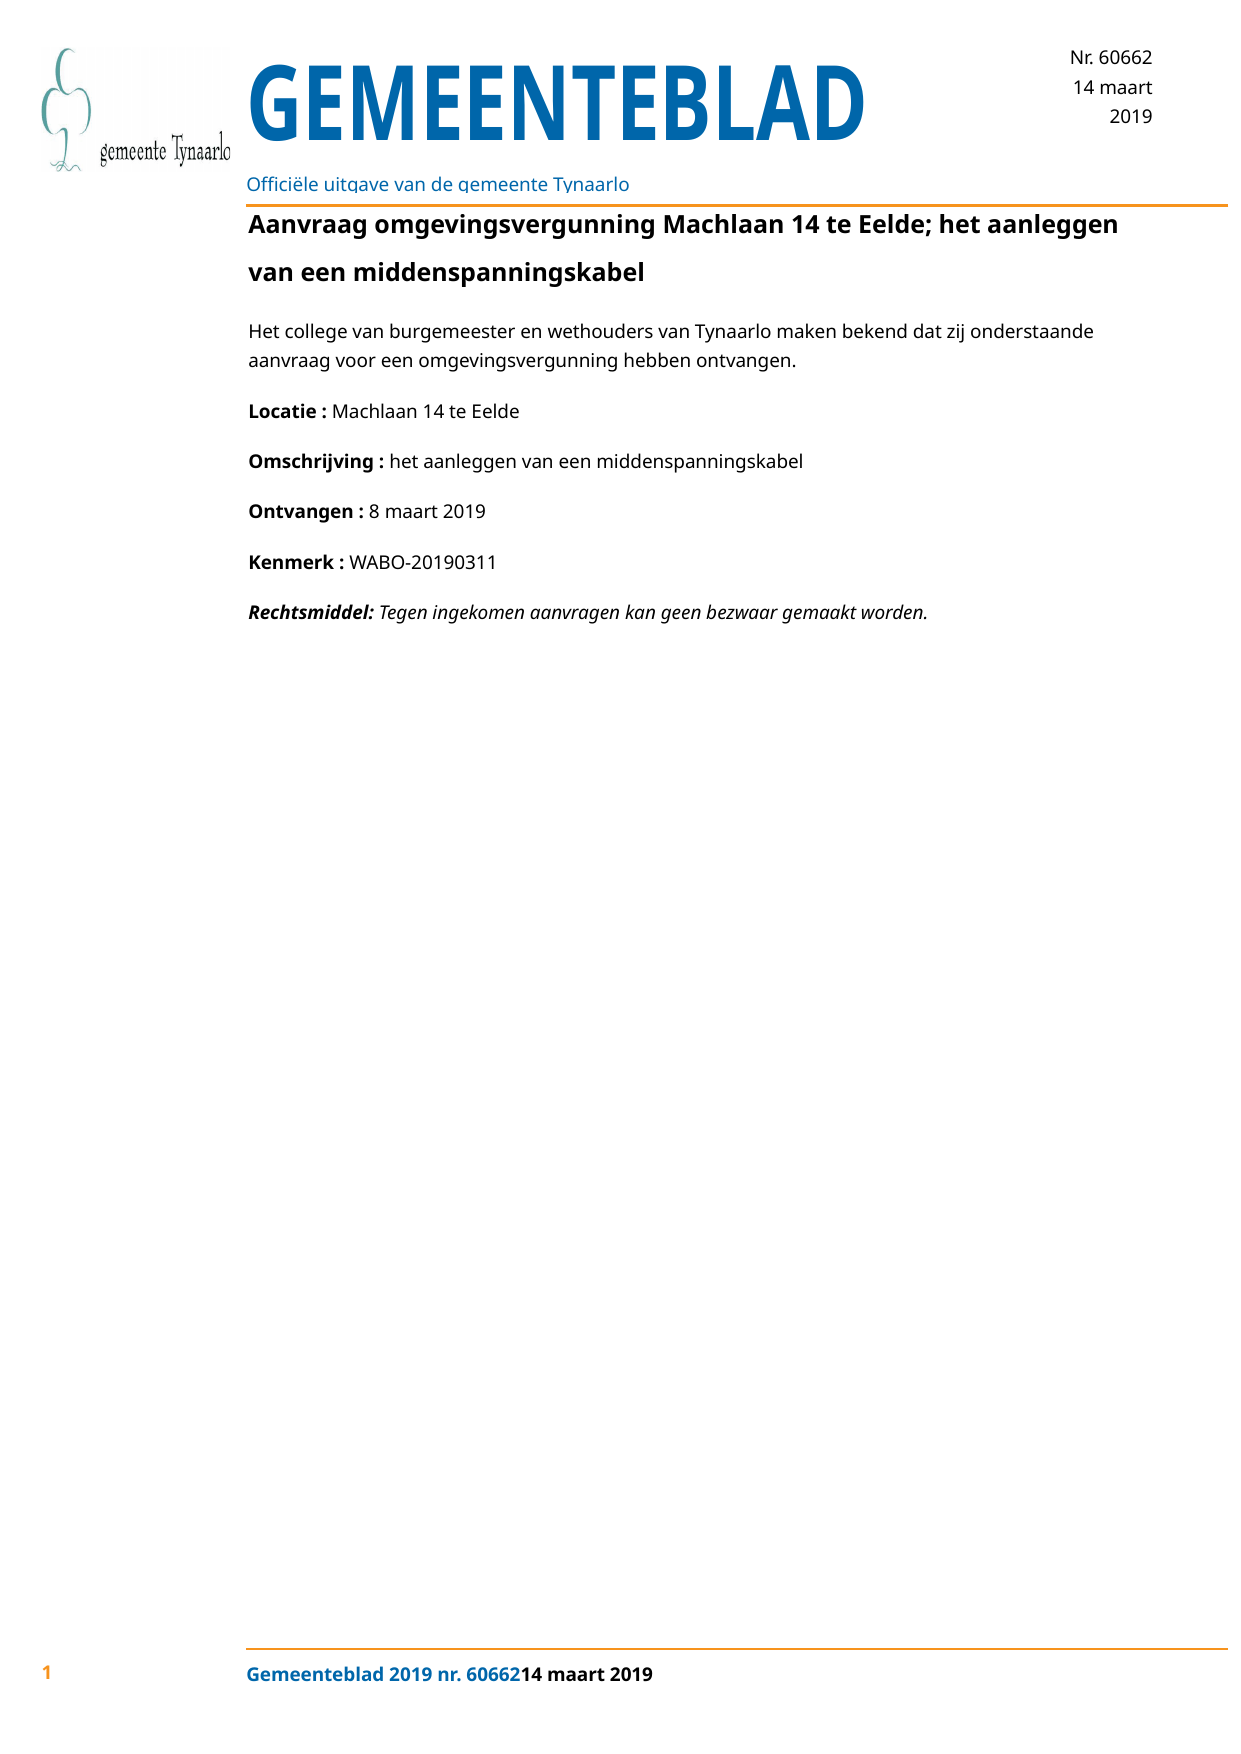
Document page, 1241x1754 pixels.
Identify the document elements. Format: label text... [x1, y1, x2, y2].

text Ontvangen : 8 maart 2019 [248, 499, 1152, 524]
text Locatie : Machlaan 14 te Eelde [248, 398, 1152, 424]
text Rechtsmiddel: Tegen ingekomen aanvragen kan geen bezwaar gemaakt worden. [248, 599, 1152, 625]
picture [41, 47, 231, 172]
text Het college van burgemeester en wethouders van Tynaarlo maken bekend dat zij onderstaande aanvraag voor een omgevingsvergunning hebben ontvangen. [248, 318, 1152, 373]
text Kenmerk : WABO-20190311 [248, 549, 1152, 575]
text Aanvraag omgevingsvergunning Machlaan 14 te Eelde; het aanleggen van een middenspanningskabel [248, 207, 1152, 288]
text Omschrijving : het aanleggen van een middenspanningskabel [248, 448, 1152, 474]
